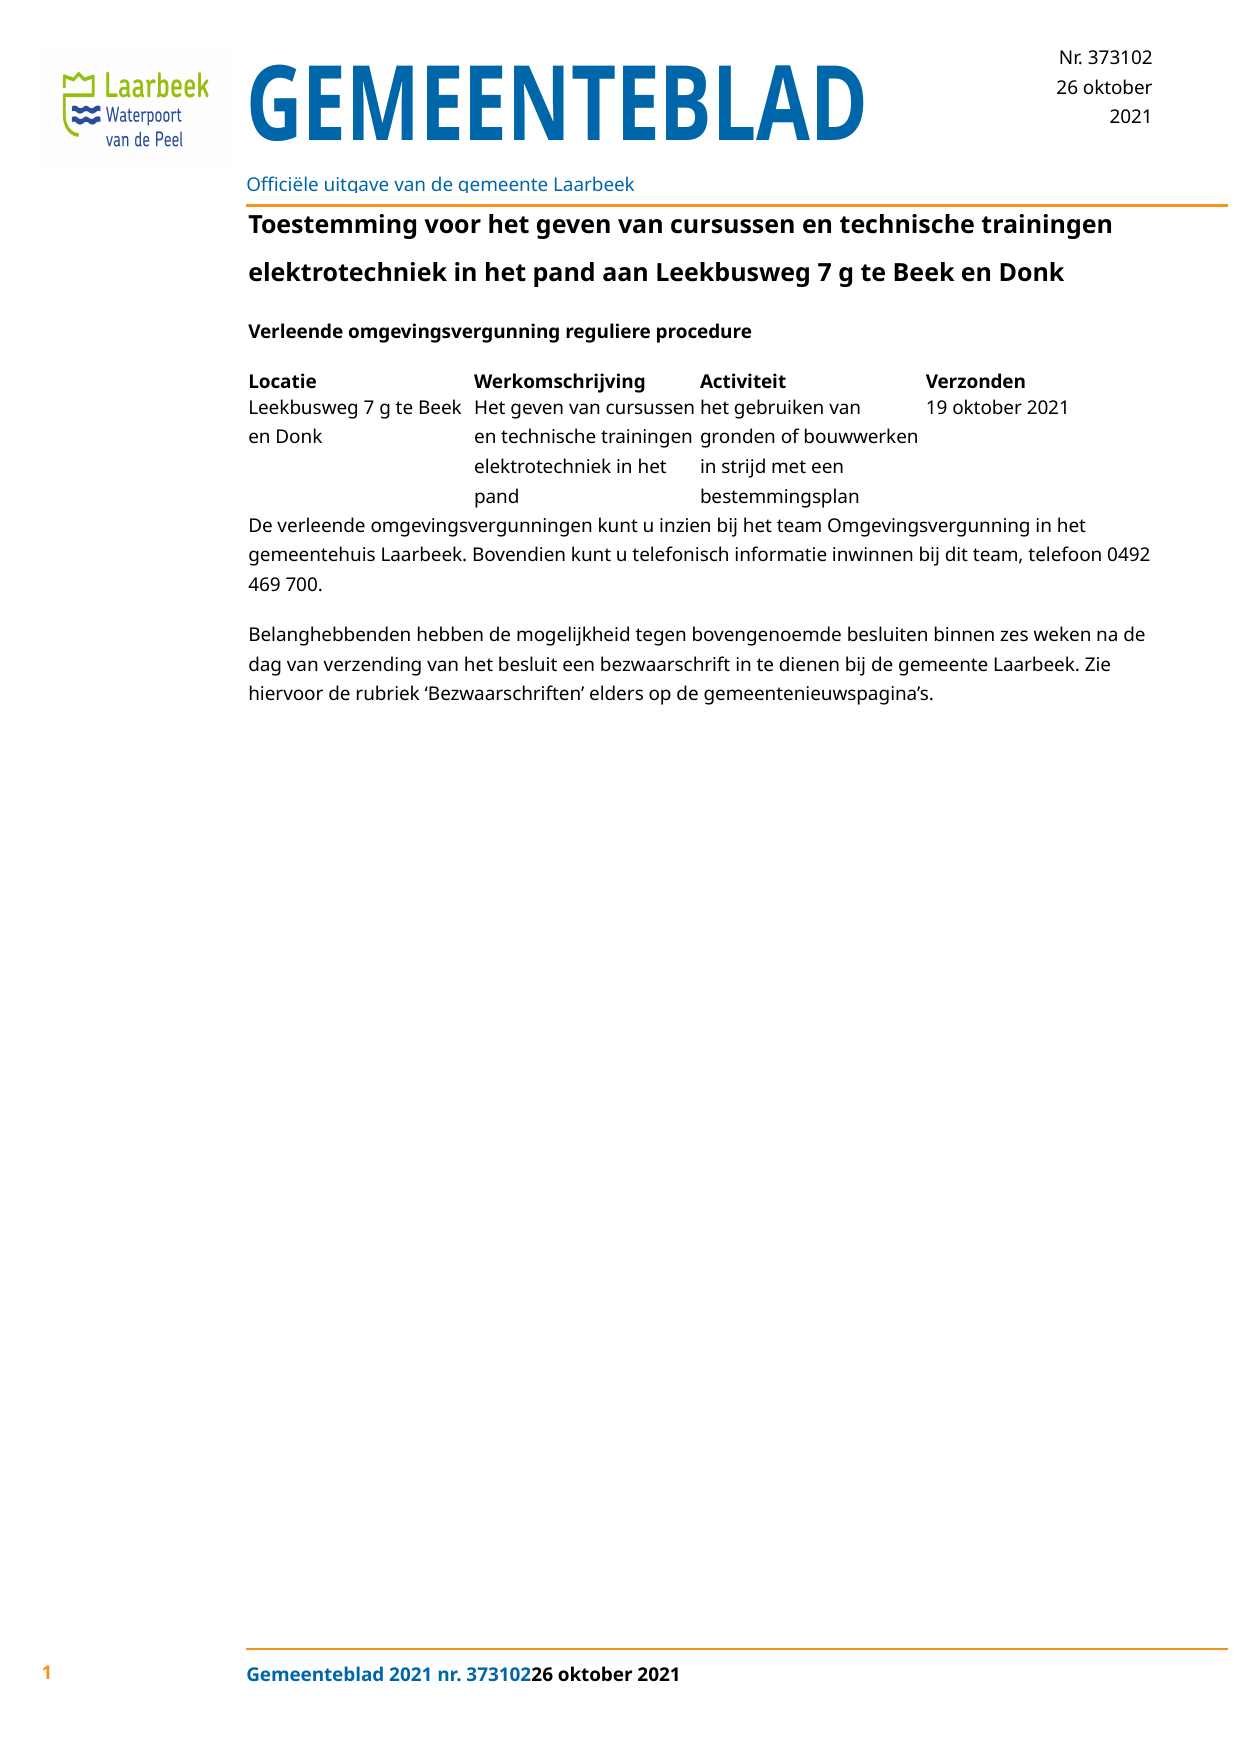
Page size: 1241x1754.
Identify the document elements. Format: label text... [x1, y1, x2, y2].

text Verleende omgevingsvergunning reguliere procedure [248, 318, 1152, 344]
table_header Verzonden [926, 369, 1152, 394]
table_cell Het geven van cursussen en technische trainingen elektrotechniek in het pand [474, 394, 700, 509]
text Belanghebbenden hebben de mogelijkheid tegen bovengenoemde besluiten binnen zes weken na de dag van verzending van het besluit een bezwaarschrift in te dienen bij de gemeente Laarbeek. Zie hiervoor de rubriek ‘Bezwaarschriften’ elders op de gemeentenieuwspagina’s. [248, 621, 1152, 706]
table_cell 19 oktober 2021 [926, 394, 1152, 509]
table_cell Leekbusweg 7 g te Beek en Donk [248, 394, 474, 509]
text Toestemming voor het geven van cursussen en technische trainingen elektrotechniek in het pand aan Leekbusweg 7 g te Beek en Donk [248, 207, 1152, 288]
picture [41, 47, 231, 172]
text De verleende omgevingsvergunningen kunt u inzien bij het team Omgevingsvergunning in het gemeentehuis Laarbeek. Bovendien kunt u telefonisch informatie inwinnen bij dit team, telefoon 0492 469 700. [248, 512, 1152, 597]
table_header Werkomschrijving [474, 369, 700, 394]
table_cell het gebruiken van gronden of bouwwerken in strijd met een bestemmingsplan [700, 394, 926, 509]
table_header Locatie [248, 369, 474, 394]
table_header Activiteit [700, 369, 926, 394]
